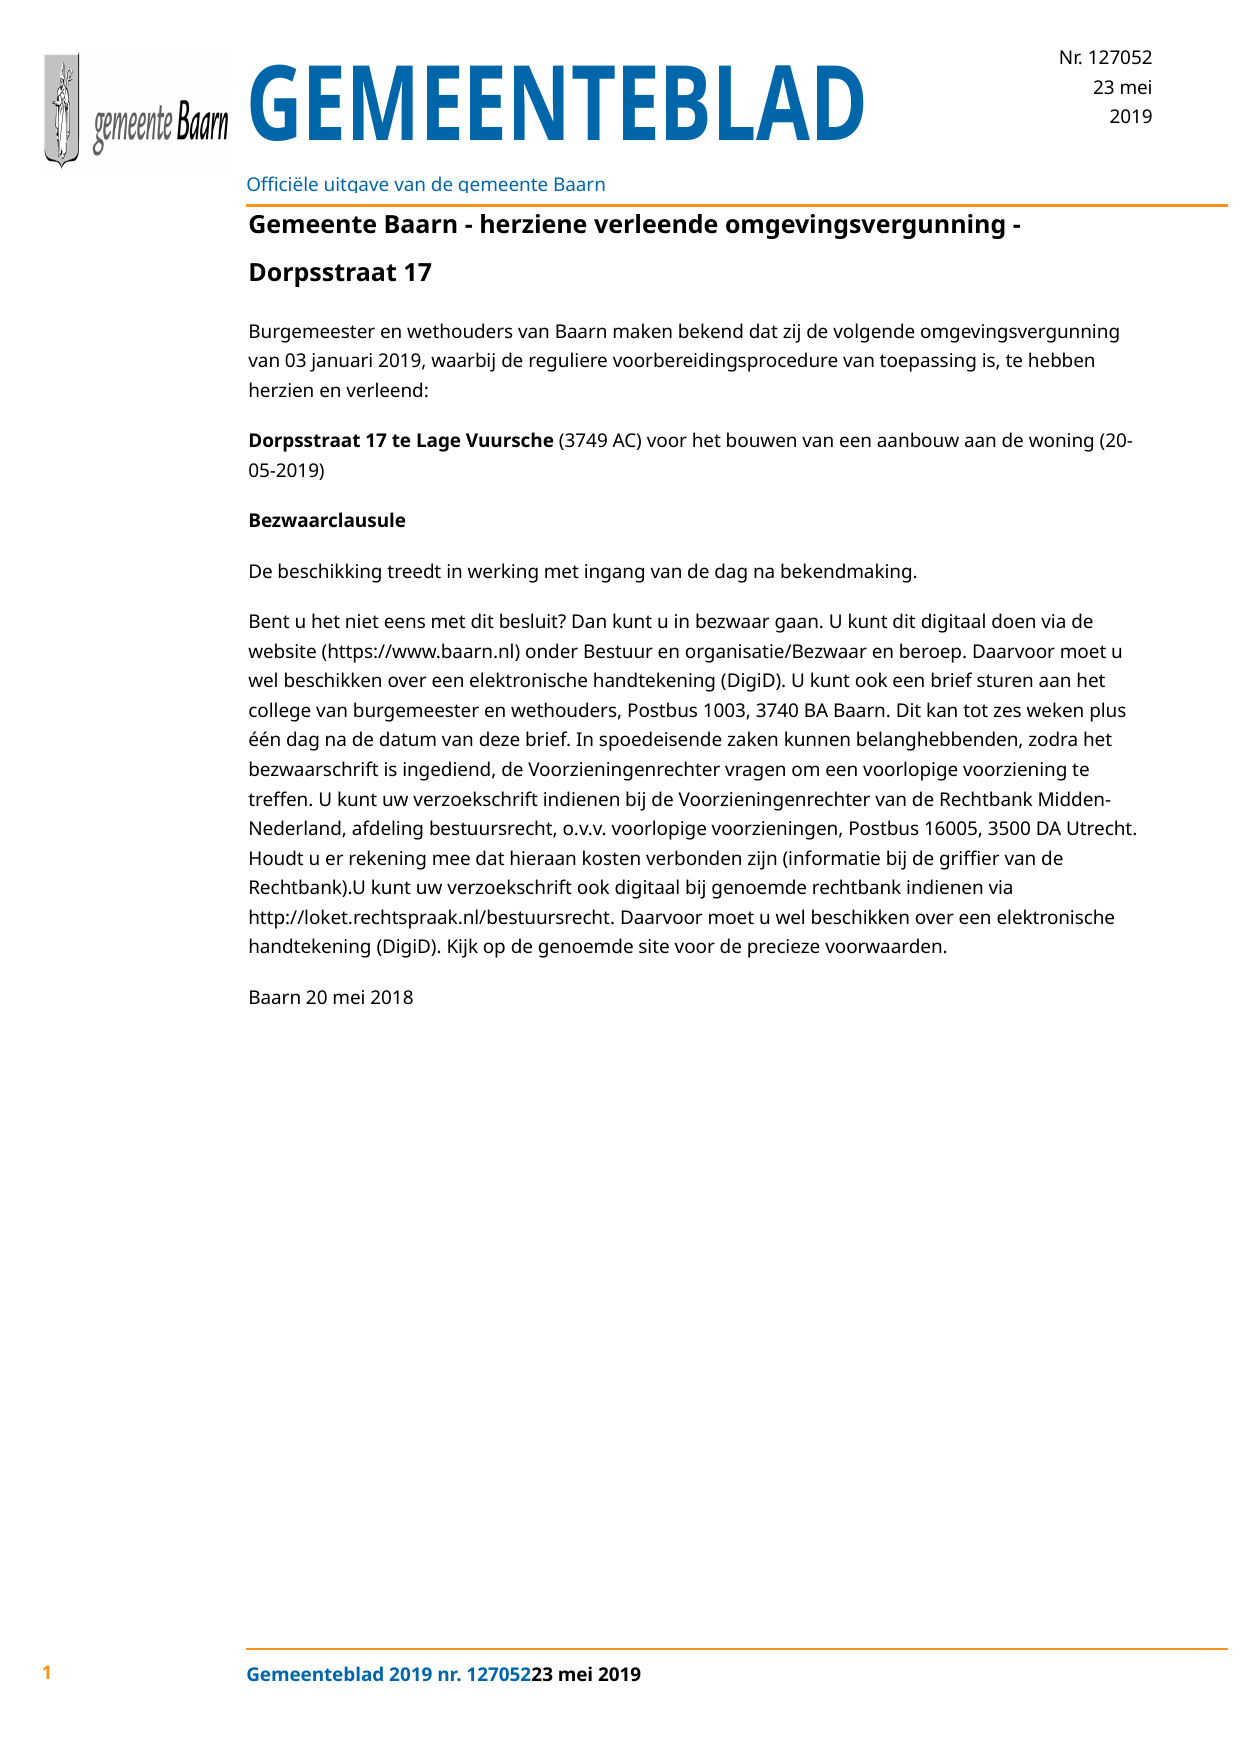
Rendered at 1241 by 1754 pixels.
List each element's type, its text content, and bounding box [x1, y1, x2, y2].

text Burgemeester en wethouders van Baarn maken bekend dat zij de volgende omgevingsvergunning van 03 januari 2019, waarbij de reguliere voorbereidingsprocedure van toepassing is, te hebben herzien en verleend: [248, 318, 1152, 403]
text Gemeente Baarn - herziene verleende omgevingsvergunning - Dorpsstraat 17 [248, 207, 1152, 288]
text Baarn 20 mei 2018 [248, 984, 1152, 1010]
text De beschikking treedt in werking met ingang van de dag na bekendmaking. [248, 558, 1152, 584]
text Bezwaarclausule [248, 507, 1152, 533]
text Bent u het niet eens met dit besluit? Dan kunt u in bezwaar gaan. U kunt dit digitaal doen via de website (https://www.baarn.nl) onder Bestuur en organisatie/Bezwaar en beroep. Daarvoor moet u wel beschikken over een elektronische handtekening (DigiD). U kunt ook een brief sturen aan het college van burgemeester en wethouders, Postbus 1003, 3740 BA Baarn. Dit kan tot zes weken plus één dag na de datum van deze brief. In spoedeisende zaken kunnen belanghebbenden, zodra het bezwaarschrift is ingediend, de Voorzieningenrechter vragen om een voorlopige voorziening te treffen. U kunt uw verzoekschrift indienen bij de Voorzieningenrechter van de Rechtbank Midden-Nederland, afdeling bestuursrecht, o.v.v. voorlopige voorzieningen, Postbus 16005, 3500 DA Utrecht. Houdt u er rekening mee dat hieraan kosten verbonden zijn (informatie bij de griffier van de Rechtbank).U kunt uw verzoekschrift ook digitaal bij genoemde rechtbank indienen via http://loket.rechtspraak.nl/bestuursrecht. Daarvoor moet u wel beschikken over een elektronische handtekening (DigiD). Kijk op de genoemde site voor de precieze voorwaarden. [248, 608, 1152, 959]
text Dorpsstraat 17 te Lage Vuursche (3749 AC) voor het bouwen van een aanbouw aan de woning (20-05-2019) [248, 427, 1152, 483]
picture [41, 47, 231, 172]
